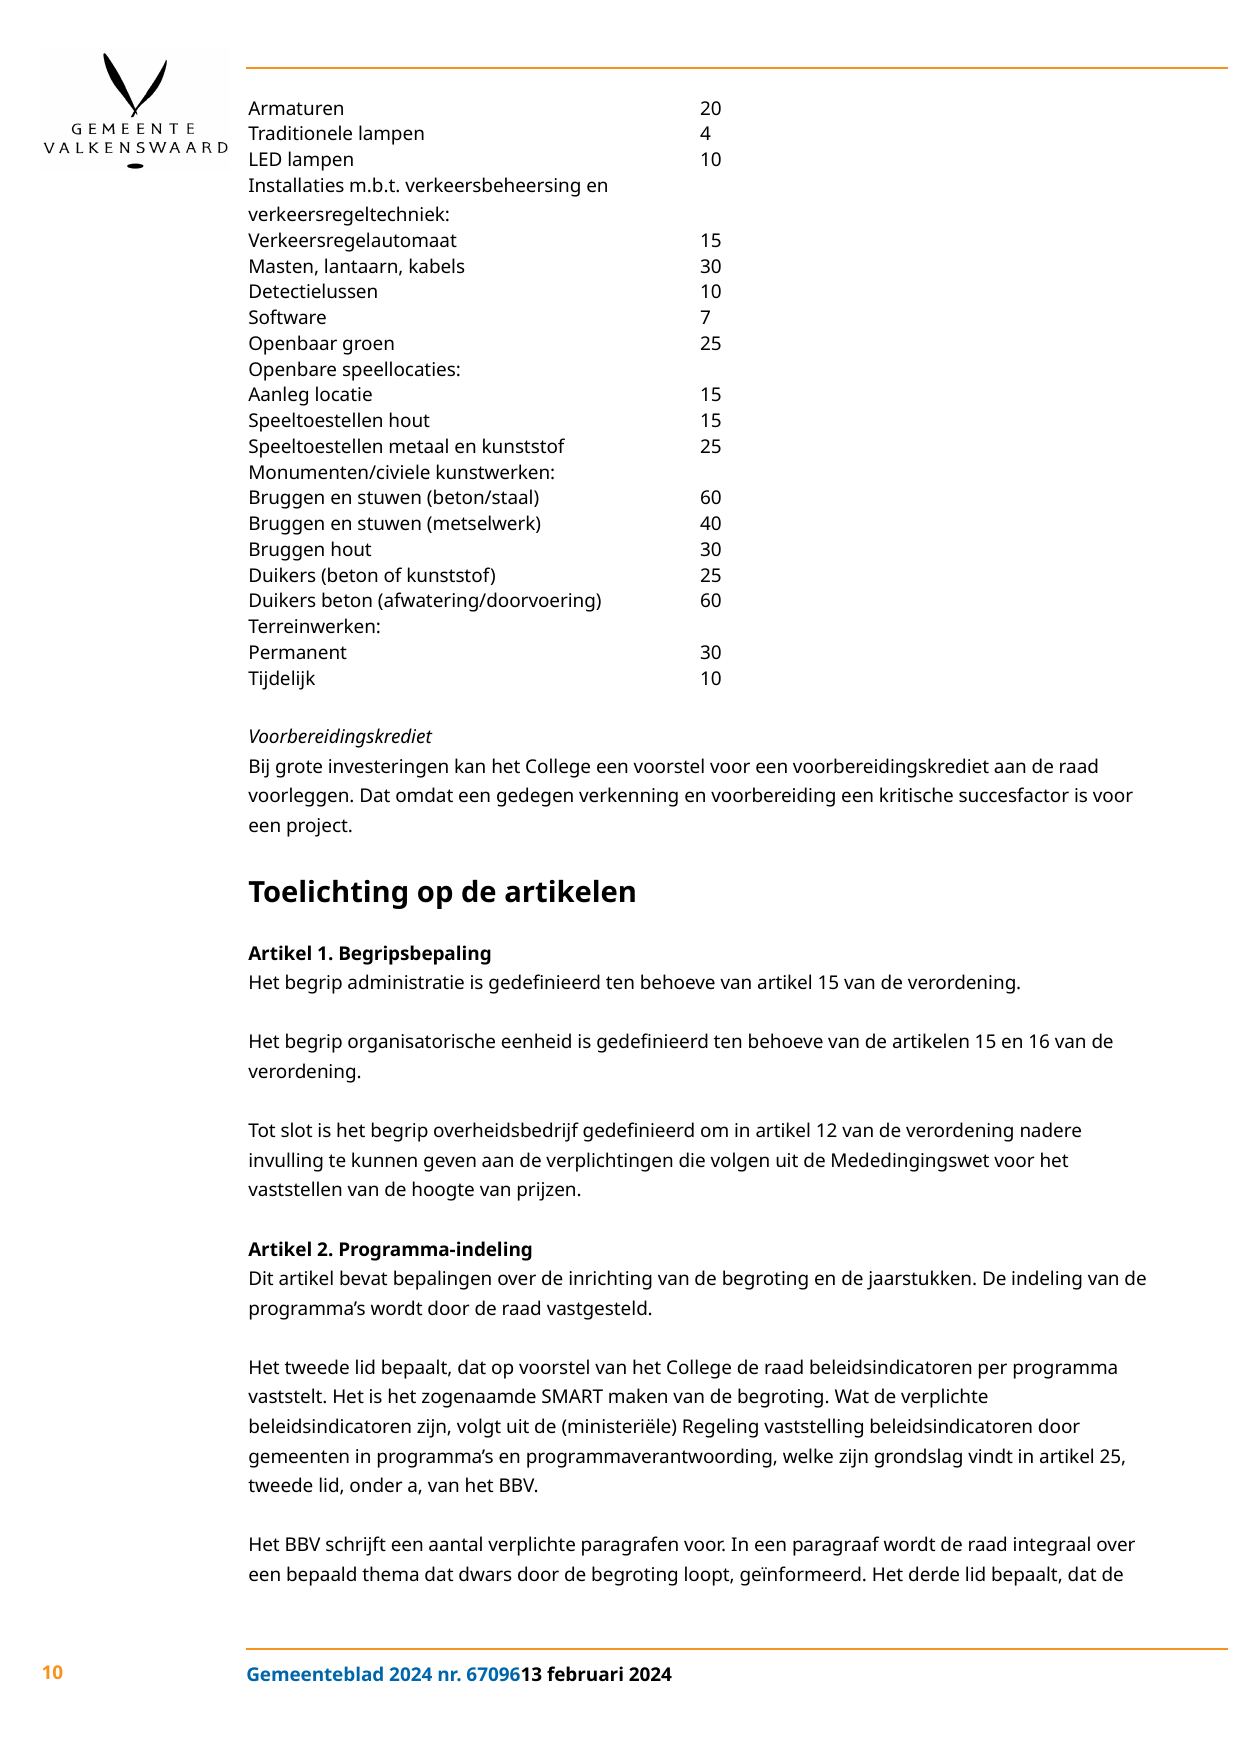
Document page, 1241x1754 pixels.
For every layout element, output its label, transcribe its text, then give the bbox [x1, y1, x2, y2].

text Tot slot is het begrip overheidsbedrijf gedefinieerd om in artikel 12 van de verordening nadere invulling te kunnen geven aan de verplichtingen die volgen uit de Mededingingswet voor het vaststellen van de hoogte van prijzen. [248, 1117, 1152, 1202]
table_cell 25 [700, 330, 1152, 356]
table_cell Bruggen en stuwen (metselwerk) [248, 510, 700, 536]
table_cell Masten, lantaarn, kabels [248, 253, 700, 279]
table_cell 30 [700, 536, 1152, 562]
table_cell 60 [700, 485, 1152, 510]
table_cell 4 [700, 121, 1152, 146]
table_cell Monumenten/civiele kunstwerken: [248, 459, 700, 484]
table_cell Traditionele lampen [248, 121, 700, 146]
table_cell Aanleg locatie [248, 382, 700, 407]
text Voorbereidingskrediet [248, 723, 1152, 749]
table_cell 10 [700, 665, 1152, 690]
table_cell 25 [700, 433, 1152, 459]
table_cell Openbare speellocaties: [248, 356, 700, 382]
table_cell 25 [700, 562, 1152, 587]
table_cell Tijdelijk [248, 665, 700, 690]
picture [41, 47, 231, 172]
table_cell 15 [700, 408, 1152, 433]
table_cell 20 [700, 95, 1152, 121]
table_cell 60 [700, 588, 1152, 613]
table_cell 10 [700, 146, 1152, 172]
table_cell 10 [700, 279, 1152, 304]
text Artikel 2. Programma-indeling [248, 1236, 1152, 1262]
text Bij grote investeringen kan het College een voorstel voor een voorbereidingskrediet aan de raad voorleggen. Dat omdat een gedegen verkenning en voorbereiding een kritische succesfactor is voor een project. [248, 753, 1152, 838]
text Het begrip organisatorische eenheid is gedefinieerd ten behoeve van de artikelen 15 en 16 van de verordening. [248, 1029, 1152, 1084]
table_cell [700, 459, 1152, 484]
table_cell Openbaar groen [248, 330, 700, 356]
table_cell LED lampen [248, 146, 700, 172]
table_cell 15 [700, 382, 1152, 407]
table_cell 7 [700, 305, 1152, 330]
text Het tweede lid bepaalt, dat op voorstel van het College de raad beleidsindicatoren per programma vaststelt. Het is het zogenaamde SMART maken van de begroting. Wat de verplichte beleidsindicatoren zijn, volgt uit de (ministeriële) Regeling vaststelling beleidsindicatoren door gemeenten in programma’s en programmaverantwoording, welke zijn grondslag vindt in artikel 25, tweede lid, onder a, van het BBV. [248, 1354, 1152, 1498]
table_cell [700, 172, 1152, 227]
table_cell [700, 356, 1152, 382]
table_cell Permanent [248, 639, 700, 665]
table_cell Bruggen hout [248, 536, 700, 562]
table_cell Installaties m.b.t. verkeersbeheersing en verkeersregeltechniek: [248, 172, 700, 227]
table_cell Armaturen [248, 95, 700, 121]
text Artikel 1. Begripsbepaling [248, 940, 1152, 966]
table_cell Software [248, 305, 700, 330]
text Het BBV schrijft een aantal verplichte paragrafen voor. In een paragraaf wordt de raad integraal over een bepaald thema dat dwars door de begroting loopt, geïnformeerd. Het derde lid bepaalt, dat de [248, 1532, 1152, 1587]
table_cell Speeltoestellen metaal en kunststof [248, 433, 700, 459]
table_cell Speeltoestellen hout [248, 408, 700, 433]
table_cell Bruggen en stuwen (beton/staal) [248, 485, 700, 510]
table_cell Duikers beton (afwatering/doorvoering) [248, 588, 700, 613]
text Het begrip administratie is gedefinieerd ten behoeve van artikel 15 van de verordening. [248, 969, 1152, 995]
table_cell 30 [700, 253, 1152, 279]
table_cell Verkeersregelautomaat [248, 227, 700, 253]
table_cell Detectielussen [248, 279, 700, 304]
text Toelichting op de artikelen [248, 871, 1152, 911]
table_cell 40 [700, 510, 1152, 536]
table_cell [700, 613, 1152, 639]
text Dit artikel bevat bepalingen over de inrichting van de begroting en de jaarstukken. De indeling van de programma’s wordt door de raad vastgesteld. [248, 1265, 1152, 1321]
table_cell Duikers (beton of kunststof) [248, 562, 700, 587]
table_cell 30 [700, 639, 1152, 665]
table_cell 15 [700, 227, 1152, 253]
table_cell Terreinwerken: [248, 613, 700, 639]
